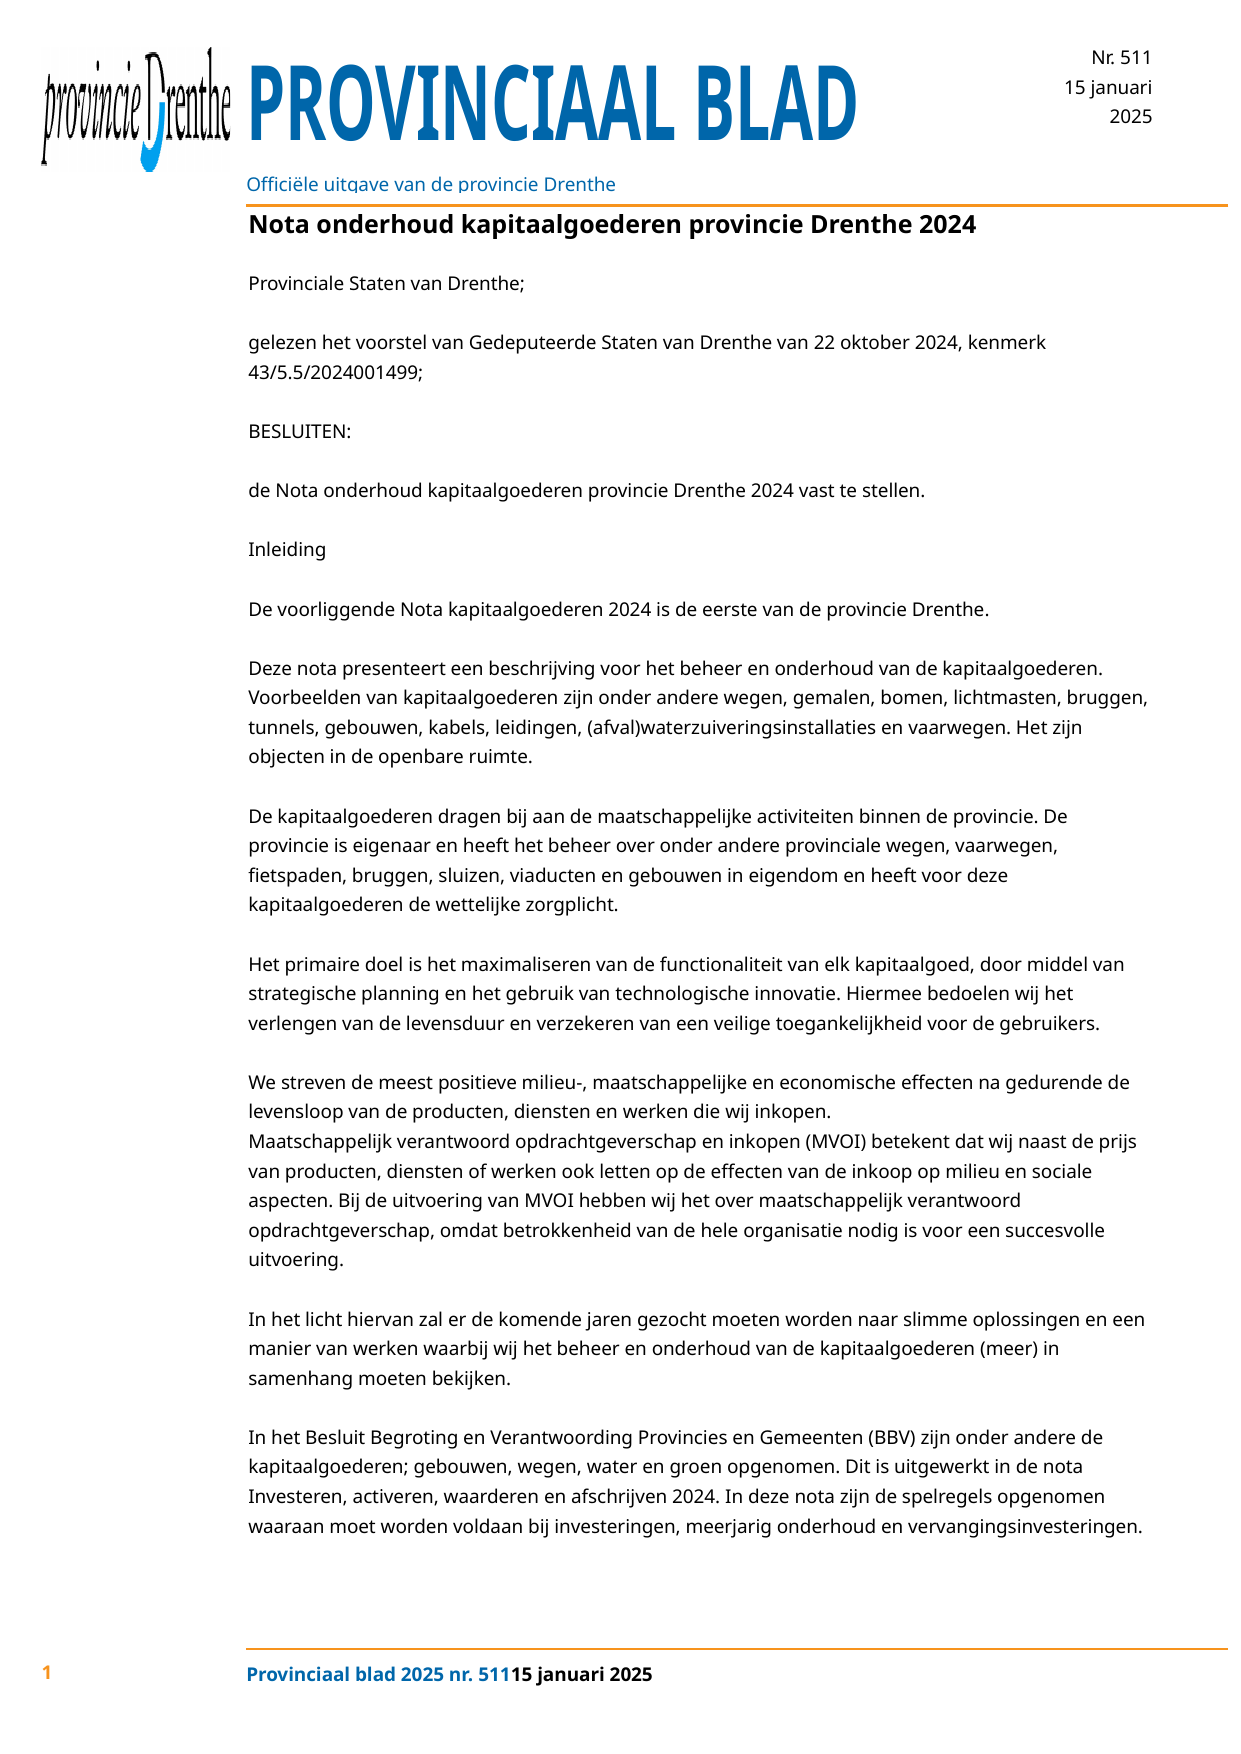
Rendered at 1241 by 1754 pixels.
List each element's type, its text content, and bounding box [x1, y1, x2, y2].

text Deze nota presenteert een beschrijving voor het beheer en onderhoud van de kapitaalgoederen. Voorbeelden van kapitaalgoederen zijn onder andere wegen, gemalen, bomen, lichtmasten, bruggen, tunnels, gebouwen, kabels, leidingen, (afval)waterzuiveringsinstallaties en vaarwegen. Het zijn objecten in de openbare ruimte. [248, 655, 1152, 769]
text Inleiding [248, 537, 1152, 562]
text De kapitaalgoederen dragen bij aan de maatschappelijke activiteiten binnen de provincie. De provincie is eigenaar en heeft het beheer over onder andere provinciale wegen, vaarwegen, fietspaden, bruggen, sluizen, viaducten en gebouwen in eigendom en heeft voor deze kapitaalgoederen de wettelijke zorgplicht. [248, 803, 1152, 917]
picture [41, 47, 231, 172]
text Het primaire doel is het maximaliseren van de functionaliteit van elk kapitaalgoed, door middel van strategische planning en het gebruik van technologische innovatie. Hiermee bedoelen wij het verlengen van de levensduur en verzekeren van een veilige toegankelijkheid voor de gebruikers. [248, 951, 1152, 1036]
text gelezen het voorstel van Gedeputeerde Staten van Drenthe van 22 oktober 2024, kenmerk 43/5.5/2024001499; [248, 329, 1152, 385]
text Nota onderhoud kapitaalgoederen provincie Drenthe 2024 [248, 207, 1152, 241]
text Maatschappelijk verantwoord opdrachtgeverschap en inkopen (MVOI) betekent dat wij naast de prijs van producten, diensten of werken ook letten op de effecten van de inkoop op milieu en sociale aspecten. Bij de uitvoering van MVOI hebben wij het over maatschappelijk verantwoord opdrachtgeverschap, omdat betrokkenheid van de hele organisatie nodig is voor een succesvolle uitvoering. [248, 1128, 1152, 1272]
text De voorliggende Nota kapitaalgoederen 2024 is de eerste van de provincie Drenthe. [248, 596, 1152, 621]
text de Nota onderhoud kapitaalgoederen provincie Drenthe 2024 vast te stellen. [248, 477, 1152, 503]
text In het Besluit Begroting en Verantwoording Provincies en Gemeenten (BBV) zijn onder andere de kapitaalgoederen; gebouwen, wegen, water en groen opgenomen. Dit is uitgewerkt in de nota Investeren, activeren, waarderen en afschrijven 2024. In deze nota zijn de spelregels opgenomen waaraan moet worden voldaan bij investeringen, meerjarig onderhoud en vervangingsinvesteringen. [248, 1424, 1152, 1538]
text Provinciale Staten van Drenthe; [248, 270, 1152, 296]
text BESLUITEN: [248, 418, 1152, 444]
text We streven de meest positieve milieu-, maatschappelijke en economische effecten na gedurende de levensloop van de producten, diensten en werken die wij inkopen. [248, 1069, 1152, 1124]
text In het licht hiervan zal er de komende jaren gezocht moeten worden naar slimme oplossingen en een manier van werken waarbij wij het beheer en onderhoud van de kapitaalgoederen (meer) in samenhang moeten bekijken. [248, 1306, 1152, 1391]
